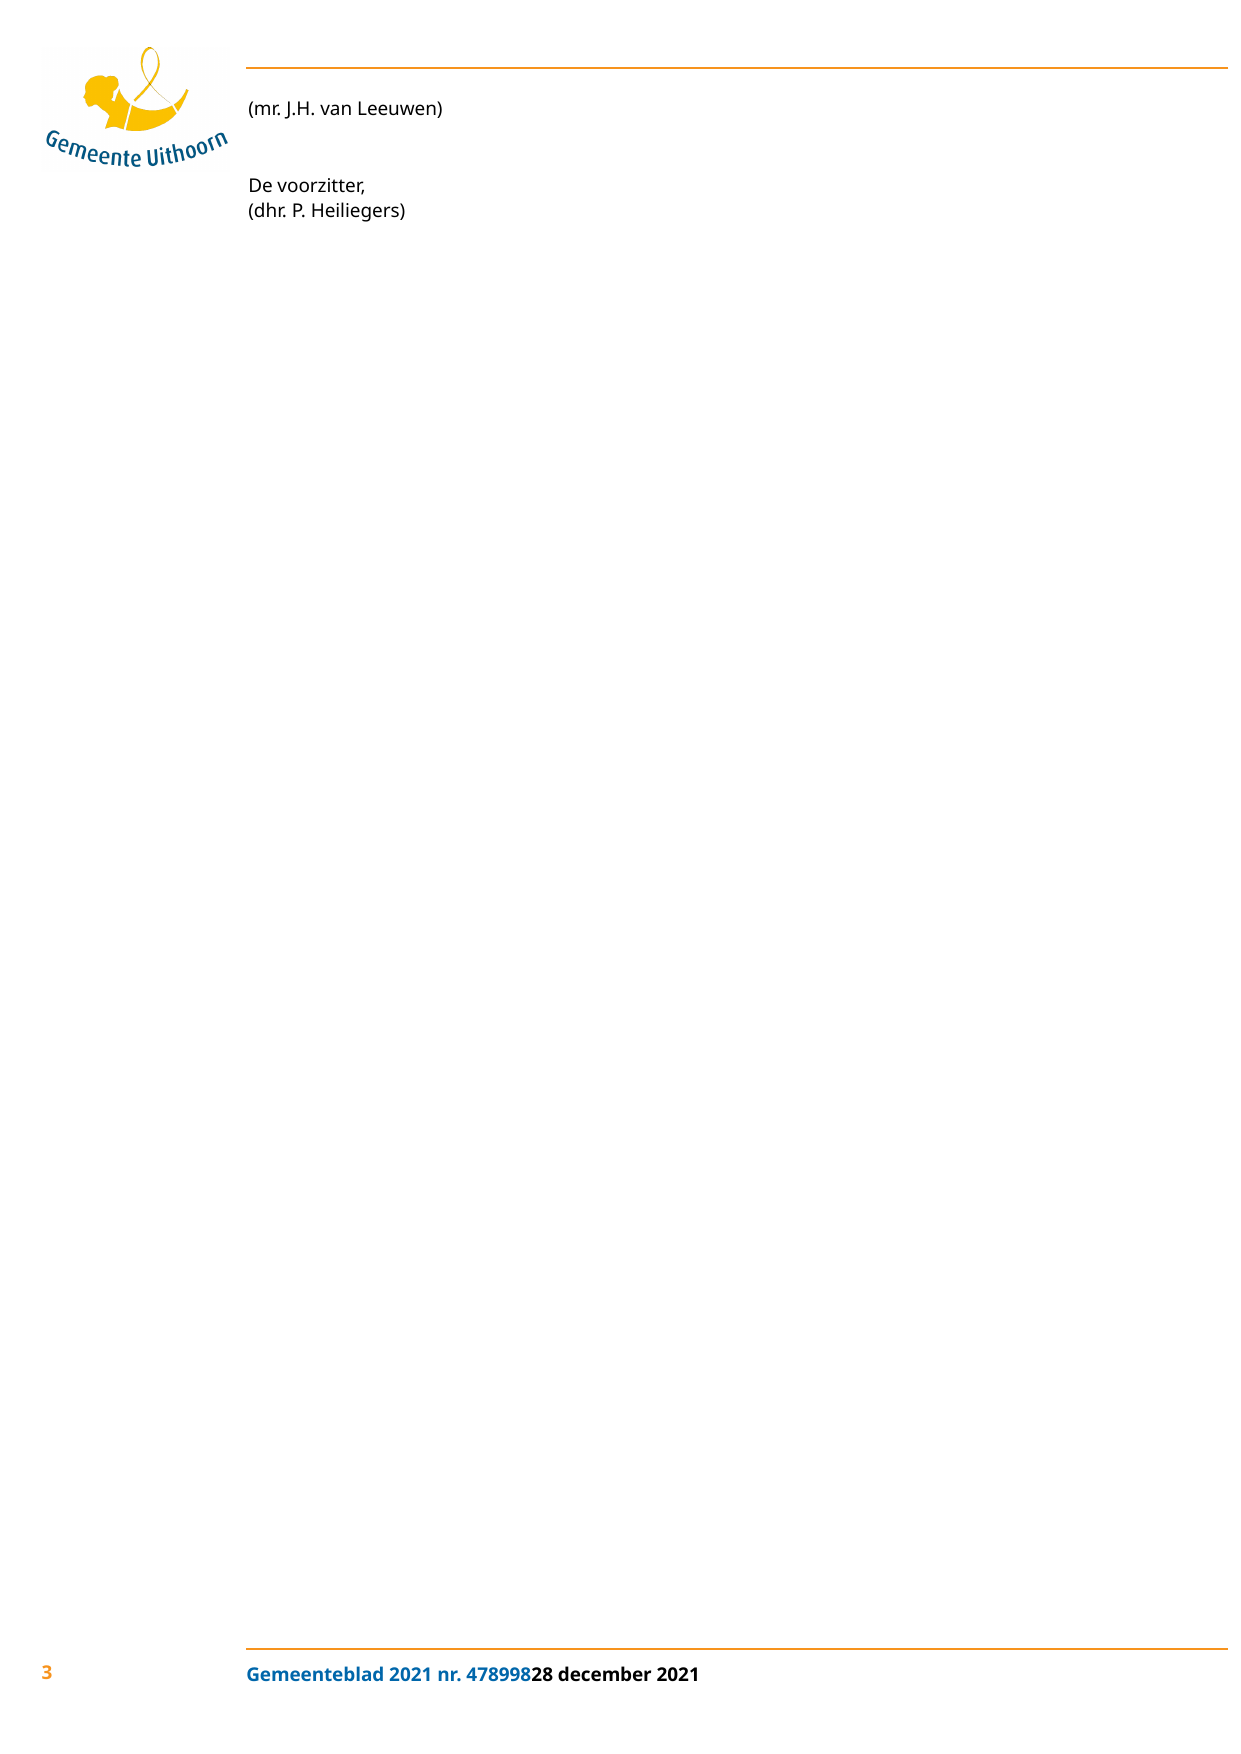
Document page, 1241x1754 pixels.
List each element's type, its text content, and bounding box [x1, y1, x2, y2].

text De voorzitter, [248, 172, 1152, 198]
text (dhr. P. Heiliegers) [248, 198, 1152, 223]
picture [41, 47, 231, 172]
text (mr. J.H. van Leeuwen) [248, 95, 1152, 121]
